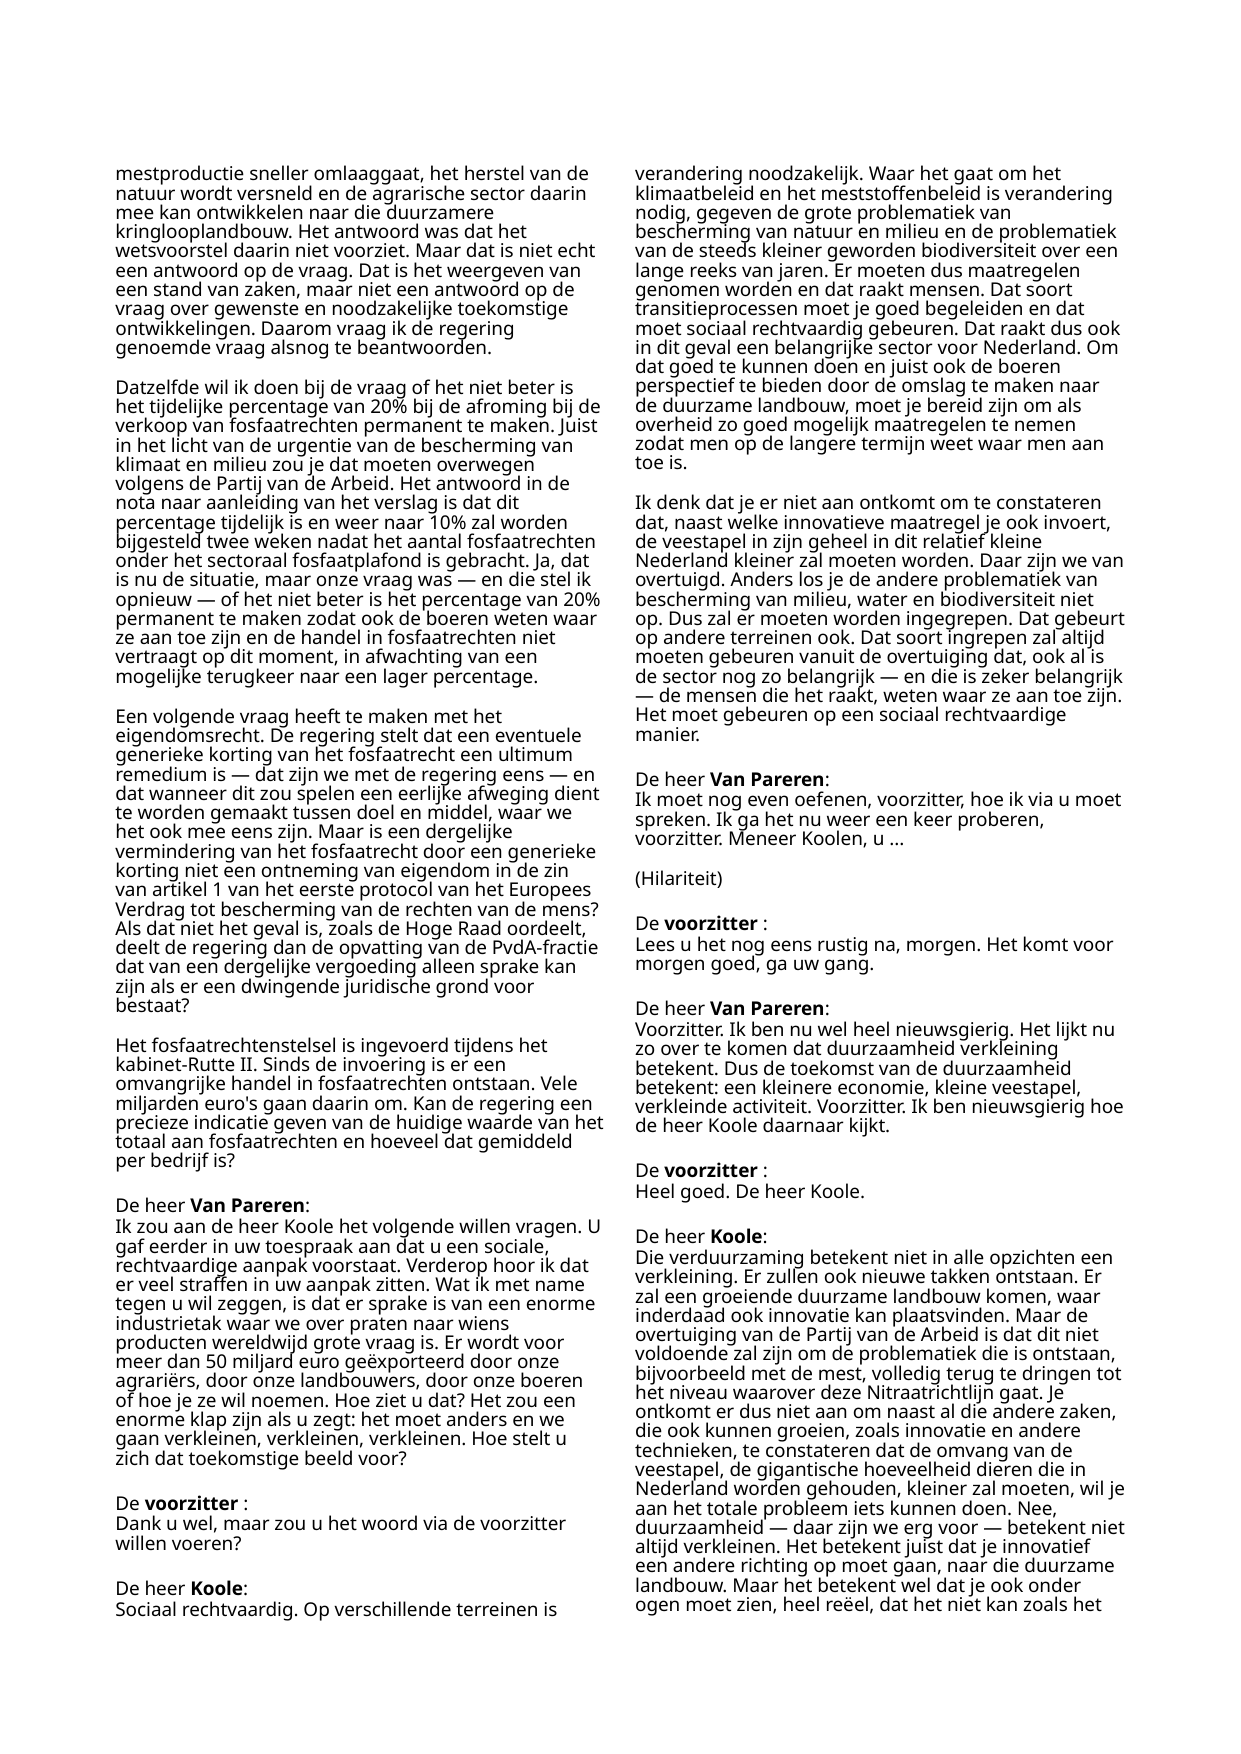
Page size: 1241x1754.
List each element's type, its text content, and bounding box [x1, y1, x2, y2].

text Ik moet nog even oefenen, voorzitter, hoe ik via u moet spreken. Ik ga het nu weer een keer proberen, voorzitter. Meneer Koolen, u ... [635, 791, 1125, 849]
text mestproductie sneller omlaaggaat, het herstel van de natuur wordt versneld en de agrarische sector daarin mee kan ontwikkelen naar die duurzamere kringlooplandbouw. Het antwoord was dat het wetsvoorstel daarin niet voorziet. Maar dat is niet echt een antwoord op de vraag. Dat is het weergeven van een stand van zaken, maar niet een antwoord op de vraag over gewenste en noodzakelijke toekomstige ontwikkelingen. Daarom vraag ik de regering genoemde vraag alsnog te beantwoorden. [115, 165, 605, 358]
text Die verduurzaming betekent niet in alle opzichten een verkleining. Er zullen ook nieuwe takken ontstaan. Er zal een groeiende duurzame landbouw komen, waar inderdaad ook innovatie kan plaatsvinden. Maar de overtuiging van de Partij van de Arbeid is dat dit niet voldoende zal zijn om de problematiek die is ontstaan, bijvoorbeeld met de mest, volledig terug te dringen tot het niveau waarover deze Nitraatrichtlijn gaat. Je ontkomt er dus niet aan om naast al die andere zaken, die ook kunnen groeien, zoals innovatie en andere technieken, te constateren dat de omvang van de veestapel, de gigantische hoeveelheid dieren die in Nederland worden gehouden, kleiner zal moeten, wil je aan het totale probleem iets kunnen doen. Nee, duurzaamheid — daar zijn we erg voor — betekent niet altijd verkleinen. Het betekent juist dat je innovatief een andere richting op moet gaan, naar die duurzame landbouw. Maar het betekent wel dat je ook onder ogen moet zien, heel reëel, dat het niet kan zoals het [635, 1249, 1125, 1615]
text De voorzitter : [635, 1157, 1125, 1183]
text Sociaal rechtvaardig. Op verschillende terreinen is [115, 1601, 605, 1620]
text Het fosfaatrechtenstelsel is ingevoerd tijdens het kabinet-Rutte II. Sinds de invoering is er een omvangrijke handel in fosfaatrechten ontstaan. Vele miljarden euro's gaan daarin om. Kan de regering een precieze indicatie geven van de huidige waarde van het totaal aan fosfaatrechten en hoeveel dat gemiddeld per bedrijf is? [115, 1037, 605, 1172]
text Een volgende vraag heeft te maken met het eigendomsrecht. De regering stelt dat een eventuele generieke korting van het fosfaatrecht een ultimum remedium is — dat zijn we met de regering eens — en dat wanneer dit zou spelen een eerlijke afweging dient te worden gemaakt tussen doel en middel, waar we het ook mee eens zijn. Maar is een dergelijke vermindering van het fosfaatrecht door een generieke korting niet een ontneming van eigendom in de zin van artikel 1 van het eerste protocol van het Europees Verdrag tot bescherming van de rechten van de mens? Als dat niet het geval is, zoals de Hoge Raad oordeelt, deelt de regering dan de opvatting van de PvdA-fractie dat van een dergelijke vergoeding alleen sprake kan zijn als er een dwingende juridische grond voor bestaat? [115, 708, 605, 1016]
text (Hilariteit) [635, 870, 1125, 889]
text Voorzitter. Ik ben nu wel heel nieuwsgierig. Het lijkt nu zo over te komen dat duurzaamheid verkleining betekent. Dus de toekomst van de duurzaamheid betekent: een kleinere economie, kleine veestapel, verkleinde activiteit. Voorzitter. Ik ben nieuwsgierig hoe de heer Koole daarnaar kijkt. [635, 1021, 1125, 1137]
text De voorzitter : [115, 1490, 605, 1515]
text Ik denk dat je er niet aan ontkomt om te constateren dat, naast welke innovatieve maatregel je ook invoert, de veestapel in zijn geheel in dit relatief kleine Nederland kleiner zal moeten worden. Daar zijn we van overtuigd. Anders los je de andere problematiek van bescherming van milieu, water en biodiversiteit niet op. Dus zal er moeten worden ingegrepen. Dat gebeurt op andere terreinen ook. Dat soort ingrepen zal altijd moeten gebeuren vanuit de overtuiging dat, ook al is de sector nog zo belangrijk — en die is zeker belangrijk — de mensen die het raakt, weten waar ze aan toe zijn. Het moet gebeuren op een sociaal rechtvaardige manier. [635, 494, 1125, 745]
text De voorzitter : [635, 910, 1125, 936]
text Lees u het nog eens rustig na, morgen. Het komt voor morgen goed, ga uw gang. [635, 936, 1125, 974]
text Heel goed. De heer Koole. [635, 1183, 1125, 1202]
text verandering noodzakelijk. Waar het gaat om het klimaatbeleid en het meststoffenbeleid is verandering nodig, gegeven de grote problematiek van bescherming van natuur en milieu en de problematiek van de steeds kleiner geworden biodiversiteit over een lange reeks van jaren. Er moeten dus maatregelen genomen worden en dat raakt mensen. Dat soort transitieprocessen moet je goed begeleiden en dat moet sociaal rechtvaardig gebeuren. Dat raakt dus ook in dit geval een belangrijke sector voor Nederland. Om dat goed te kunnen doen en juist ook de boeren perspectief te bieden door de omslag te maken naar de duurzame landbouw, moet je bereid zijn om als overheid zo goed mogelijk maatregelen te nemen zodat men op de langere termijn weet waar men aan toe is. [635, 165, 1125, 474]
text De heer Koole: [115, 1575, 605, 1601]
text De heer Van Pareren: [635, 766, 1125, 791]
text De heer Van Pareren: [115, 1193, 605, 1218]
text Dank u wel, maar zou u het woord via de voorzitter willen voeren? [115, 1515, 605, 1554]
text De heer Van Pareren: [635, 995, 1125, 1021]
text De heer Koole: [635, 1223, 1125, 1249]
text Datzelfde wil ik doen bij de vraag of het niet beter is het tijdelijke percentage van 20% bij de afroming bij de verkoop van fosfaatrechten permanent te maken. Juist in het licht van de urgentie van de bescherming van klimaat en milieu zou je dat moeten overwegen volgens de Partij van de Arbeid. Het antwoord in de nota naar aanleiding van het verslag is dat dit percentage tijdelijk is en weer naar 10% zal worden bijgesteld twee weken nadat het aantal fosfaatrechten onder het sectoraal fosfaatplafond is gebracht. Ja, dat is nu de situatie, maar onze vraag was — en die stel ik opnieuw — of het niet beter is het percentage van 20% permanent te maken zodat ook de boeren weten waar ze aan toe zijn en de handel in fosfaatrechten niet vertraagt op dit moment, in afwachting van een mogelijke terugkeer naar een lager percentage. [115, 379, 605, 687]
text Ik zou aan de heer Koole het volgende willen vragen. U gaf eerder in uw toespraak aan dat u een sociale, rechtvaardige aanpak voorstaat. Verderop hoor ik dat er veel straffen in uw aanpak zitten. Wat ik met name tegen u wil zeggen, is dat er sprake is van een enorme industrietak waar we over praten naar wiens producten wereldwijd grote vraag is. Er wordt voor meer dan 50 miljard euro geëxporteerd door onze agrariërs, door onze landbouwers, door onze boeren of hoe je ze wil noemen. Hoe ziet u dat? Het zou een enorme klap zijn als u zegt: het moet anders en we gaan verkleinen, verkleinen, verkleinen. Hoe stelt u zich dat toekomstige beeld voor? [115, 1218, 605, 1469]
